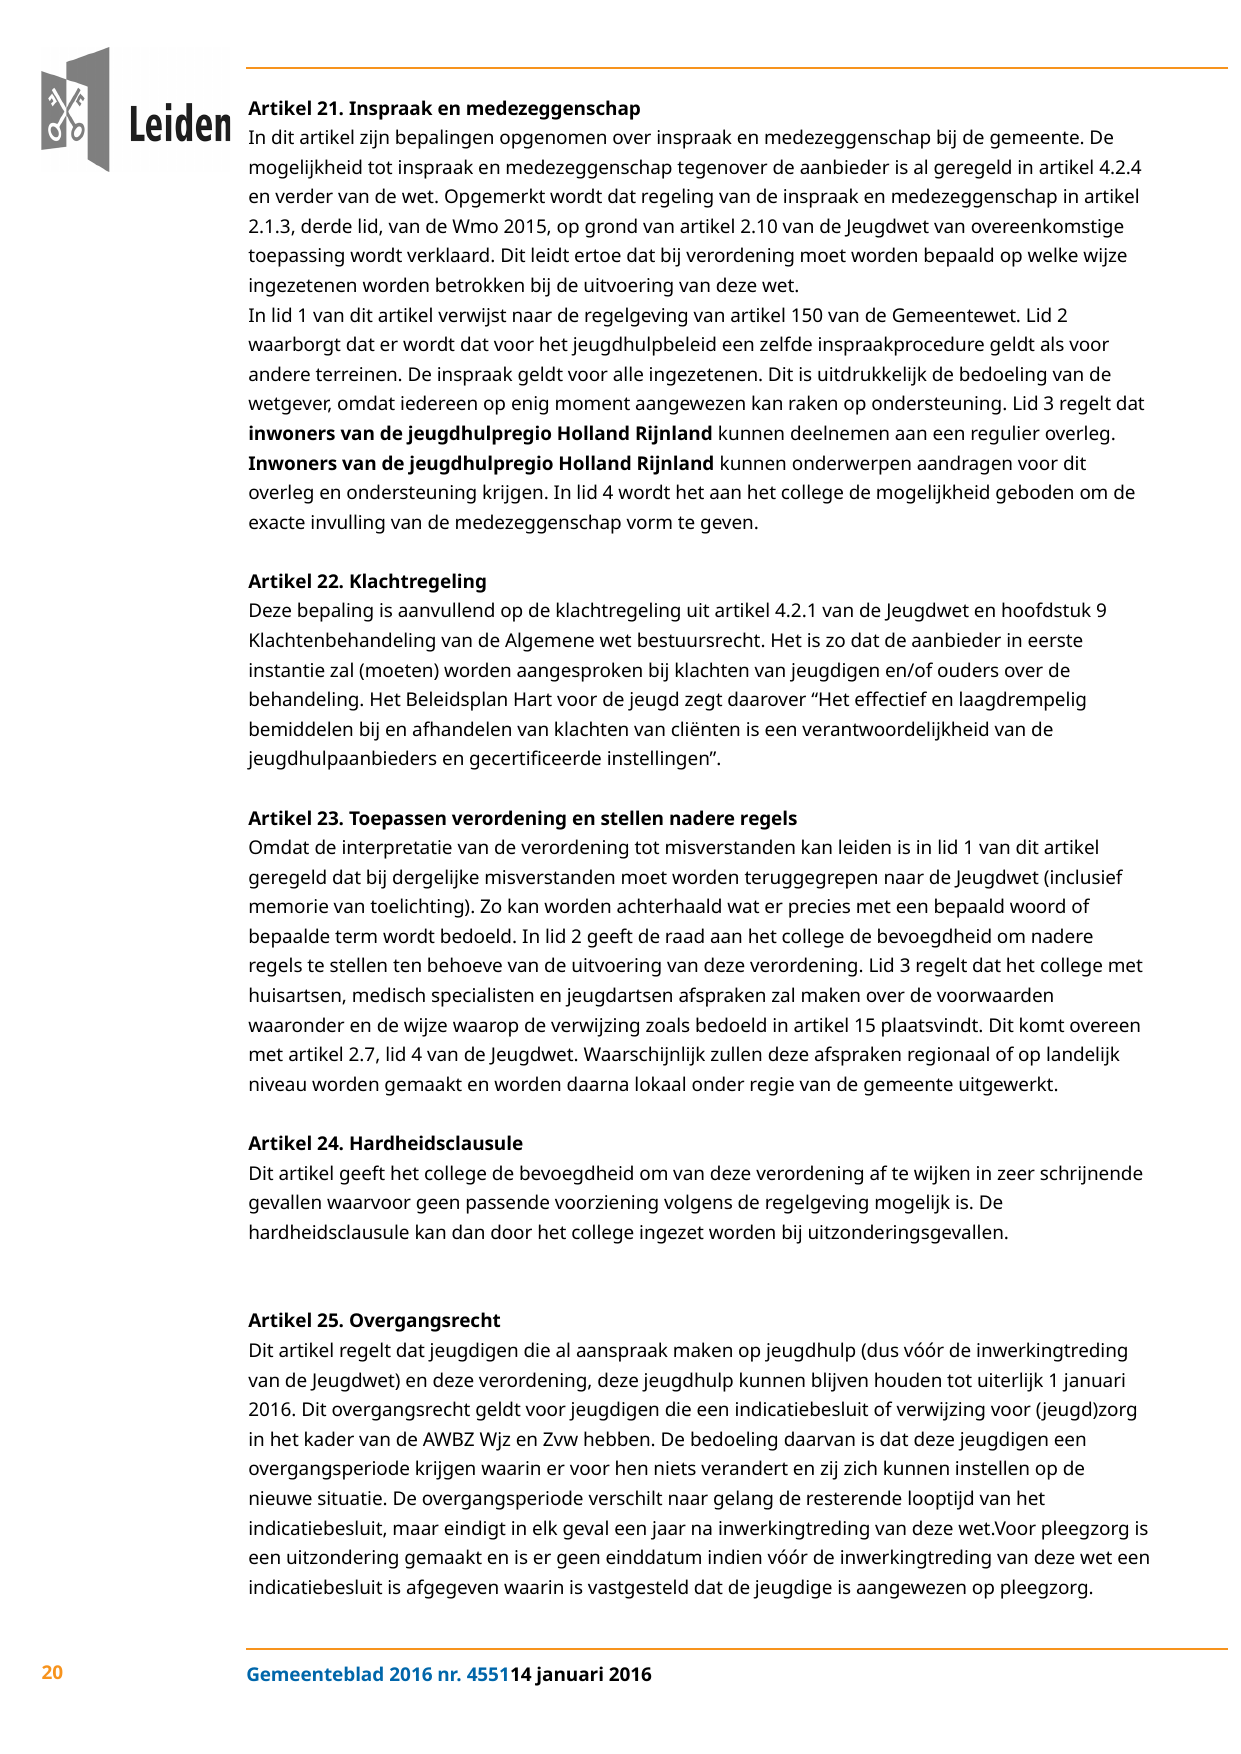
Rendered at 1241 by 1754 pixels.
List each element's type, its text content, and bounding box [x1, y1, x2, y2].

text Dit artikel regelt dat jeugdigen die al aanspraak maken op jeugdhulp (dus vóór de inwerkingtreding van de Jeugdwet) en deze verordening, deze jeugdhulp kunnen blijven houden tot uiterlijk 1 januari 2016. Dit overgangsrecht geldt voor jeugdigen die een indicatiebesluit of verwijzing voor (jeugd)zorg in het kader van de AWBZ Wjz en Zvw hebben. De bedoeling daarvan is dat deze jeugdigen een overgangsperiode krijgen waarin er voor hen niets verandert en zij zich kunnen instellen op de nieuwe situatie. De overgangsperiode verschilt naar gelang de resterende looptijd van het indicatiebesluit, maar eindigt in elk geval een jaar na inwerkingtreding van deze wet.Voor pleegzorg is een uitzondering gemaakt en is er geen einddatum indien vóór de inwerkingtreding van deze wet een indicatiebesluit is afgegeven waarin is vastgesteld dat de jeugdige is aangewezen op pleegzorg. [248, 1337, 1152, 1600]
text Deze bepaling is aanvullend op de klachtregeling uit artikel 4.2.1 van de Jeugdwet en hoofdstuk 9 Klachtenbehandeling van de Algemene wet bestuursrecht. Het is zo dat de aanbieder in eerste instantie zal (moeten) worden aangesproken bij klachten van jeugdigen en/of ouders over de behandeling. Het Beleidsplan Hart voor de jeugd zegt daarover “Het effectief en laagdrempelig bemiddelen bij en afhandelen van klachten van cliënten is een verantwoordelijkheid van de jeugdhulpaanbieders en gecertificeerde instellingen”. [248, 598, 1152, 771]
text Dit artikel geeft het college de bevoegdheid om van deze verordening af te wijken in zeer schrijnende gevallen waarvoor geen passende voorziening volgens de regelgeving mogelijk is. De hardheidsclausule kan dan door het college ingezet worden bij uitzonderingsgevallen. [248, 1160, 1152, 1245]
text mogelijkheid tot inspraak en medezeggenschap tegenover de aanbieder is al geregeld in artikel 4.2.4 [248, 154, 1152, 180]
text Artikel 21. Inspraak en medezeggenschap [248, 95, 1152, 121]
text Artikel 22. Klachtregeling [248, 568, 1152, 594]
text In lid 1 van dit artikel verwijst naar de regelgeving van artikel 150 van de Gemeentewet. Lid 2 waarborgt dat er wordt dat voor het jeugdhulpbeleid een zelfde inspraakprocedure geldt als voor andere terreinen. De inspraak geldt voor alle ingezetenen. Dit is uitdrukkelijk de bedoeling van de wetgever, omdat iedereen op enig moment aangewezen kan raken op ondersteuning. Lid 3 regelt dat inwoners van de jeugdhulpregio Holland Rijnland kunnen deelnemen aan een regulier overleg. Inwoners van de jeugdhulpregio Holland Rijnland kunnen onderwerpen aandragen voor dit overleg en ondersteuning krijgen. In lid 4 wordt het aan het college de mogelijkheid geboden om de exacte invulling van de medezeggenschap vorm te geven. [248, 302, 1152, 535]
text Artikel 23. Toepassen verordening en stellen nadere regels [248, 805, 1152, 831]
text In dit artikel zijn bepalingen opgenomen over inspraak en medezeggenschap bij de gemeente. De [248, 124, 1152, 150]
picture [41, 47, 231, 172]
text Artikel 25. Overgangsrecht [248, 1308, 1152, 1333]
text Artikel 24. Hardheidsclausule [248, 1130, 1152, 1156]
text en verder van de wet. Opgemerkt wordt dat regeling van de inspraak en medezeggenschap in artikel 2.1.3, derde lid, van de Wmo 2015, op grond van artikel 2.10 van de Jeugdwet van overeenkomstige toepassing wordt verklaard. Dit leidt ertoe dat bij verordening moet worden bepaald op welke wijze ingezetenen worden betrokken bij de uitvoering van deze wet. [248, 183, 1152, 298]
text Omdat de interpretatie van de verordening tot misverstanden kan leiden is in lid 1 van dit artikel geregeld dat bij dergelijke misverstanden moet worden teruggegrepen naar de Jeugdwet (inclusief memorie van toelichting). Zo kan worden achterhaald wat er precies met een bepaald woord of bepaalde term wordt bedoeld. In lid 2 geeft de raad aan het college de bevoegdheid om nadere regels te stellen ten behoeve van de uitvoering van deze verordening. Lid 3 regelt dat het college met huisartsen, medisch specialisten en jeugdartsen afspraken zal maken over de voorwaarden waaronder en de wijze waarop de verwijzing zoals bedoeld in artikel 15 plaatsvindt. Dit komt overeen met artikel 2.7, lid 4 van de Jeugdwet. Waarschijnlijk zullen deze afspraken regionaal of op landelijk niveau worden gemaakt en worden daarna lokaal onder regie van de gemeente uitgewerkt. [248, 834, 1152, 1097]
